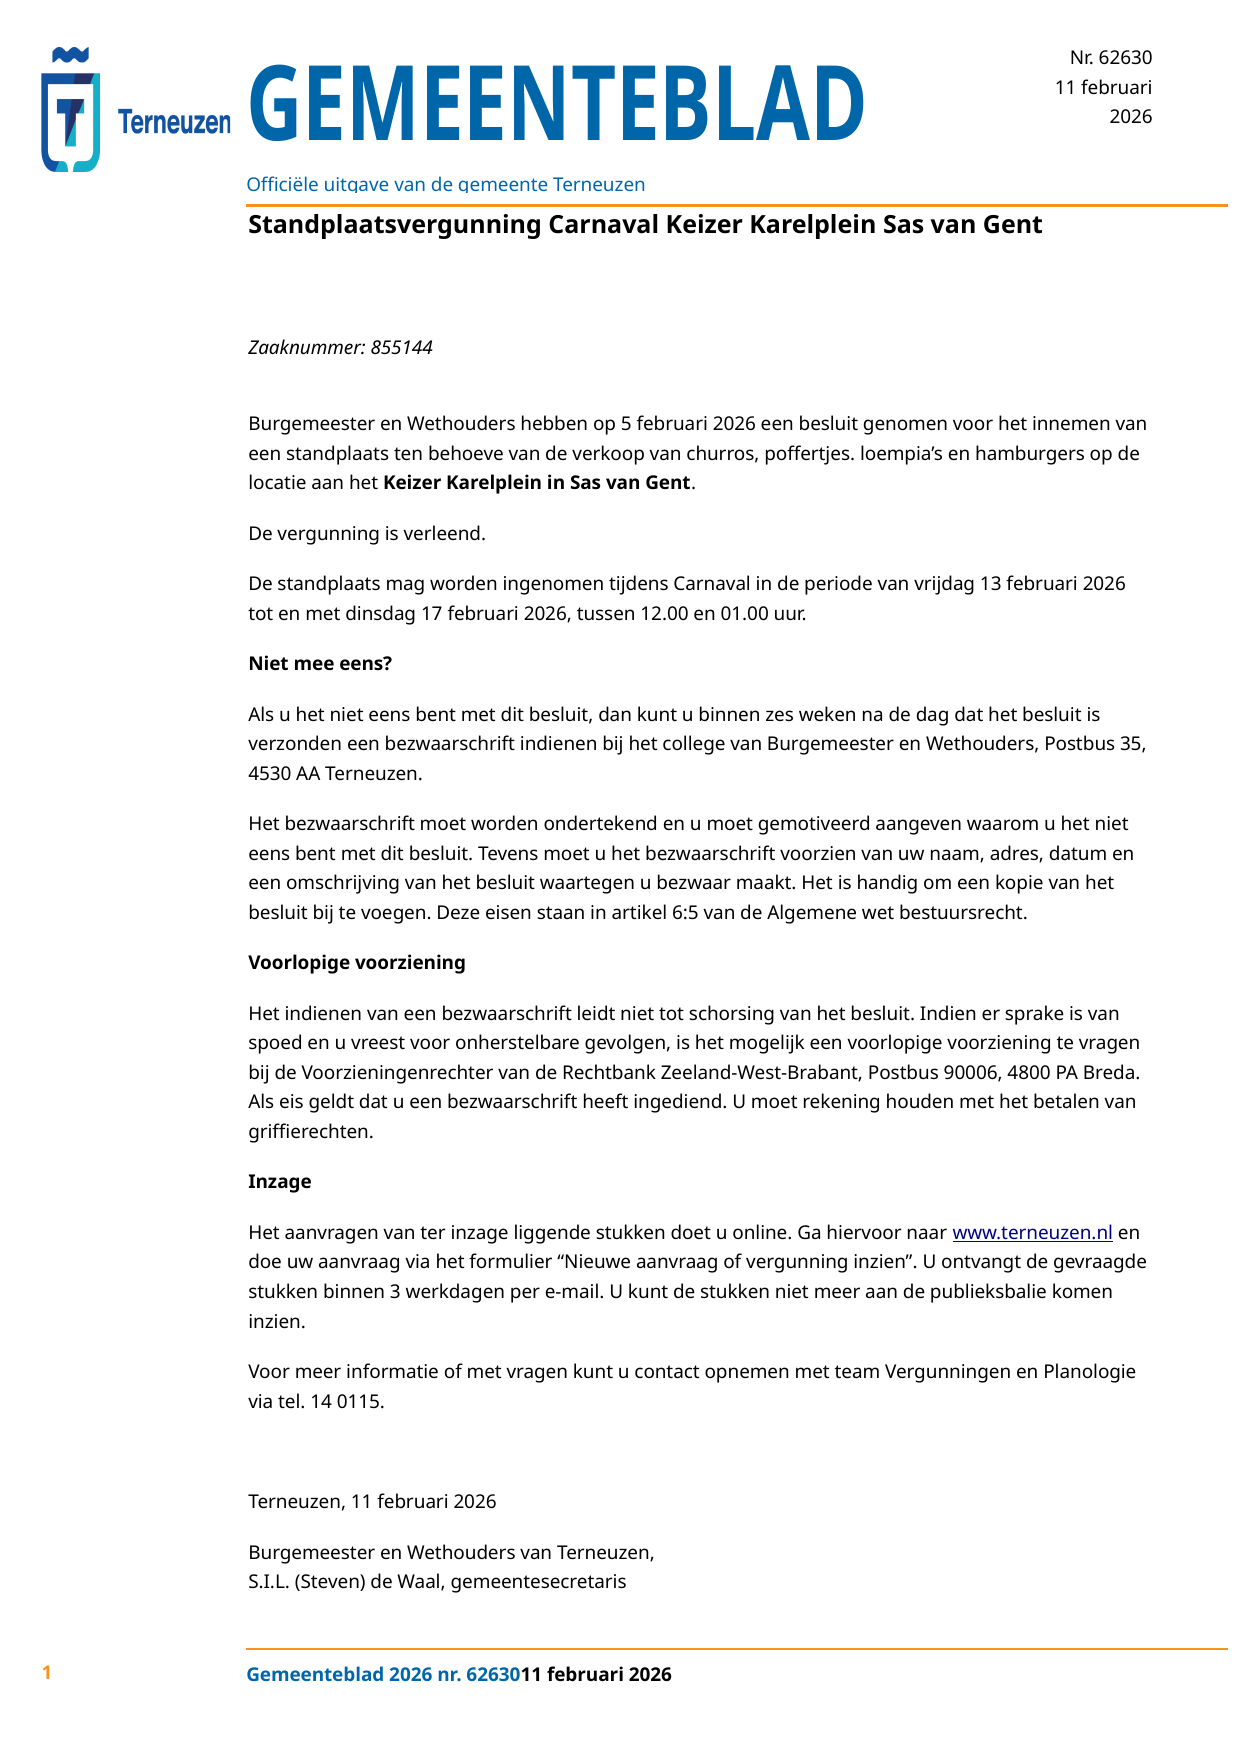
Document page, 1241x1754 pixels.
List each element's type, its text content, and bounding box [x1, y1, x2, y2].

text Als u het niet eens bent met dit besluit, dan kunt u binnen zes weken na de dag dat het besluit is verzonden een bezwaarschrift indienen bij het college van Burgemeester en Wethouders, Postbus 35, 4530 AA Terneuzen. [248, 701, 1152, 786]
text S.I.L. (Steven) de Waal, gemeentesecretaris [248, 1568, 1152, 1594]
text Standplaatsvergunning Carnaval Keizer Karelplein Sas van Gent [248, 207, 1152, 241]
text Het indienen van een bezwaarschrift leidt niet tot schorsing van het besluit. Indien er sprake is van spoed en u vreest voor onherstelbare gevolgen, is het mogelijk een voorlopige voorziening te vragen bij de Voorzieningenrechter van de Rechtbank Zeeland-West-Brabant, Postbus 90006, 4800 PA Breda. Als eis geldt dat u een bezwaarschrift heeft ingediend. U moet rekening houden met het betalen van griffierechten. [248, 1000, 1152, 1144]
text Het aanvragen van ter inzage liggende stukken doet u online. Ga hiervoor naar www.terneuzen.nl en doe uw aanvraag via het formulier “Nieuwe aanvraag of vergunning inzien”. U ontvangt de gevraagde stukken binnen 3 werkdagen per e-mail. U kunt de stukken niet meer aan de publieksbalie komen inzien. [248, 1219, 1152, 1334]
picture [41, 47, 231, 172]
text Voor meer informatie of met vragen kunt u contact opnemen met team Vergunningen en Planologie via tel. 14 0115. [248, 1358, 1152, 1414]
text Zaaknummer: 855144 [248, 334, 1152, 360]
text Inzage [248, 1169, 1152, 1194]
text Terneuzen, 11 februari 2026 [248, 1489, 1152, 1514]
text Niet mee eens? [248, 650, 1152, 676]
text Voorlopige voorziening [248, 949, 1152, 975]
table_header Burgemeester en Wethouders van Terneuzen, [248, 1539, 1152, 1565]
text De vergunning is verleend. [248, 520, 1152, 546]
text De standplaats mag worden ingenomen tijdens Carnaval in de periode van vrijdag 13 februari 2026 tot en met dinsdag 17 februari 2026, tussen 12.00 en 01.00 uur. [248, 570, 1152, 626]
text Het bezwaarschrift moet worden ondertekend en u moet gemotiveerd aangeven waarom u het niet eens bent met dit besluit. Tevens moet u het bezwaarschrift voorzien van uw naam, adres, datum en een omschrijving van het besluit waartegen u bezwaar maakt. Het is handig om een kopie van het besluit bij te voegen. Deze eisen staan in artikel 6:5 van de Algemene wet bestuursrecht. [248, 810, 1152, 925]
text Burgemeester en Wethouders hebben op 5 februari 2026 een besluit genomen voor het innemen van een standplaats ten behoeve van de verkoop van churros, poffertjes. loempia’s en hamburgers op de locatie aan het Keizer Karelplein in Sas van Gent. [248, 410, 1152, 495]
